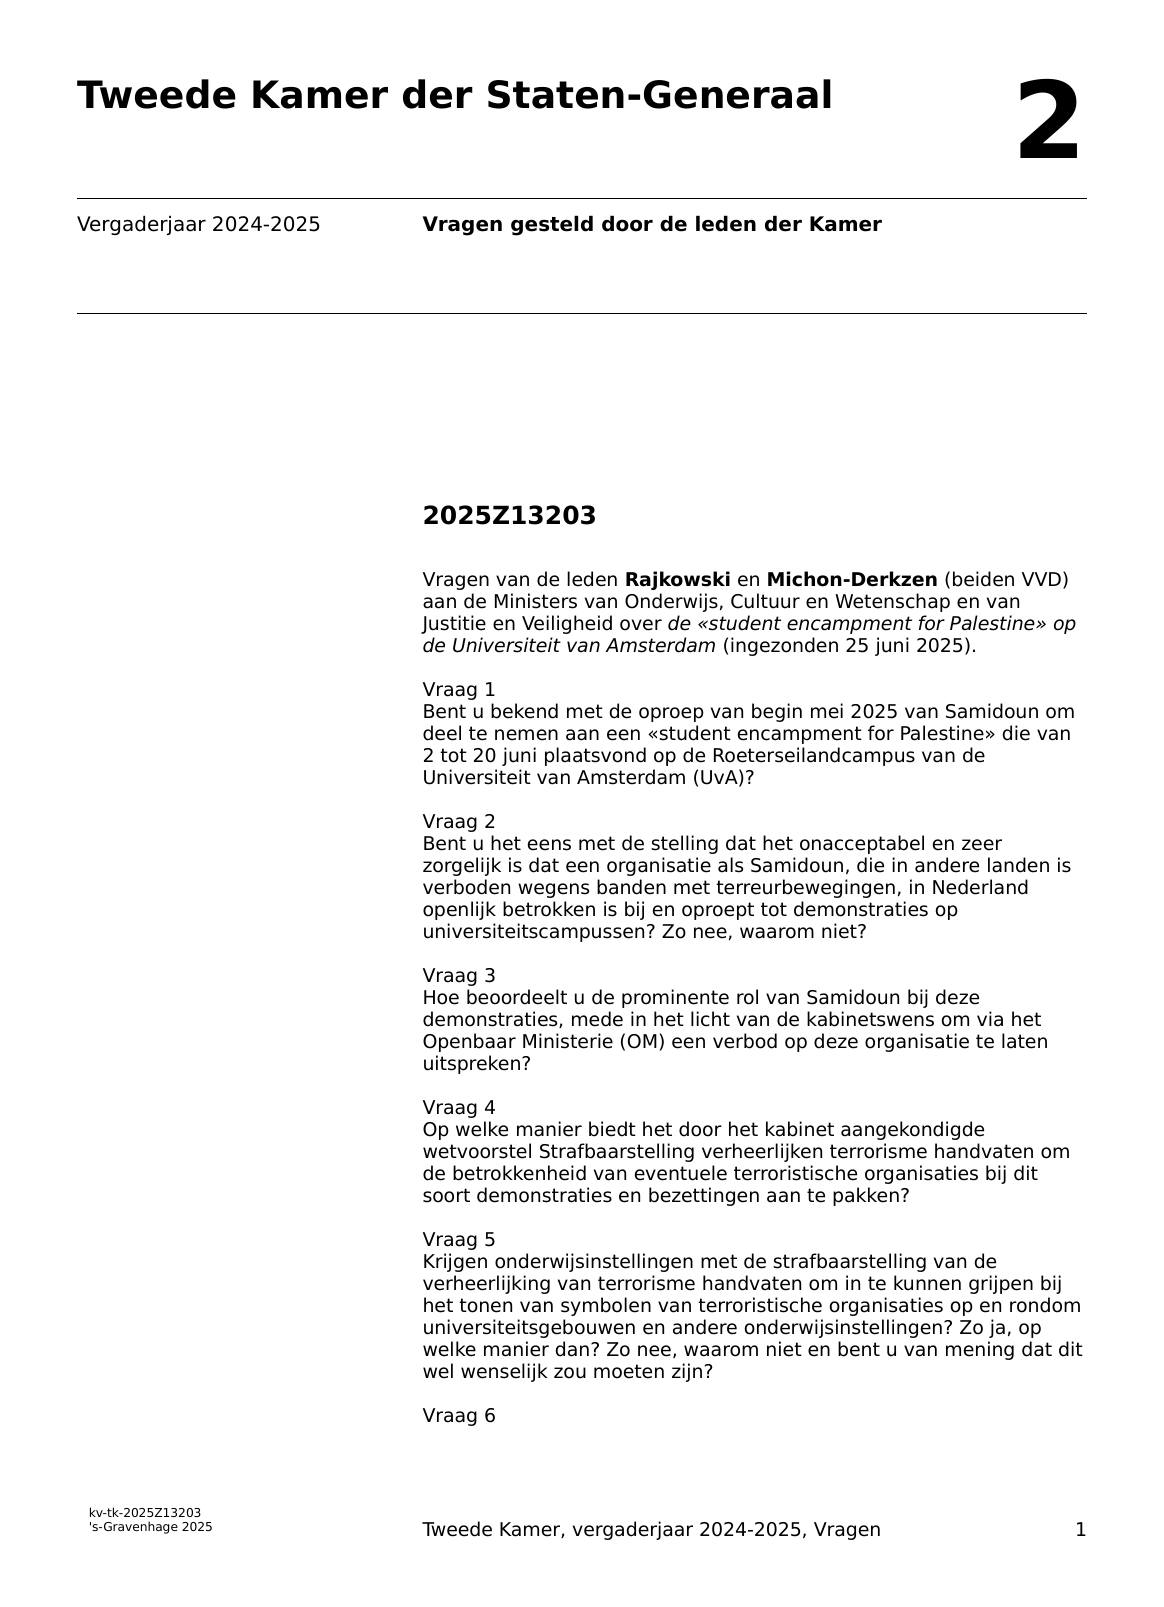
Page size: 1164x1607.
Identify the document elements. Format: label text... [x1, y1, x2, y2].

table_header 2 [886, 59, 1087, 198]
text kv-tk-2025Z13203 [88, 1506, 323, 1520]
table_cell Vergaderjaar 2024-2025 [77, 199, 422, 313]
text Bent u het eens met de stelling dat het onacceptabel en zeer zorgelijk is dat een organisatie als Samidoun, die in andere landen is verboden wegens banden met terreurbewegingen, in Nederland openlijk betrokken is bij en oproept tot demonstraties op universiteitscampussen? Zo nee, waarom niet? [422, 833, 1087, 943]
text Bent u bekend met de oproep van begin mei 2025 van Samidoun om deel te nemen aan een «student encampment for Palestine» die van 2 tot 20 juni plaatsvond op de Roeterseilandcampus van de Universiteit van Amsterdam (UvA)? [422, 701, 1087, 789]
text Vragen van de leden Rajkowski en Michon-Derkzen (beiden VVD) aan de Ministers van Onderwijs, Cultuur en Wetenschap en van Justitie en Veiligheid over de «student encampment for Palestine» op de Universiteit van Amsterdam (ingezonden 25 juni 2025). [422, 569, 1087, 657]
text Hoe beoordeelt u de prominente rol van Samidoun bij deze demonstraties, mede in het licht van de kabinetswens om via het Openbaar Ministerie (OM) een verbod op deze organisatie te laten uitspreken? [422, 987, 1087, 1075]
text Krijgen onderwijsinstellingen met de strafbaarstelling van de verheerlijking van terrorisme handvaten om in te kunnen grijpen bij het tonen van symbolen van terroristische organisaties op en rondom universiteitsgebouwen en andere onderwijsinstellingen? Zo ja, op welke manier dan? Zo nee, waarom niet en bent u van mening dat dit wel wenselijk zou moeten zijn? [422, 1251, 1087, 1383]
text Op welke manier biedt het door het kabinet aangekondigde wetvoorstel Strafbaarstelling verheerlijken terrorisme handvaten om de betrokkenheid van eventuele terroristische organisaties bij dit soort demonstraties en bezettingen aan te pakken? [422, 1119, 1087, 1207]
text Vraag 5 [422, 1229, 1087, 1251]
text 2025Z13203 [422, 501, 1087, 531]
text 's-Gravenhage 2025 [88, 1520, 323, 1534]
table_header Tweede Kamer der Staten-Generaal [77, 59, 886, 198]
text Vraag 2 [422, 811, 1087, 833]
text Vraag 3 [422, 965, 1087, 987]
text Vraag 1 [422, 679, 1087, 701]
table_cell Vragen gesteld door de leden der Kamer [422, 199, 1087, 313]
text Vraag 4 [422, 1097, 1087, 1119]
text Vraag 6 [422, 1405, 1087, 1427]
